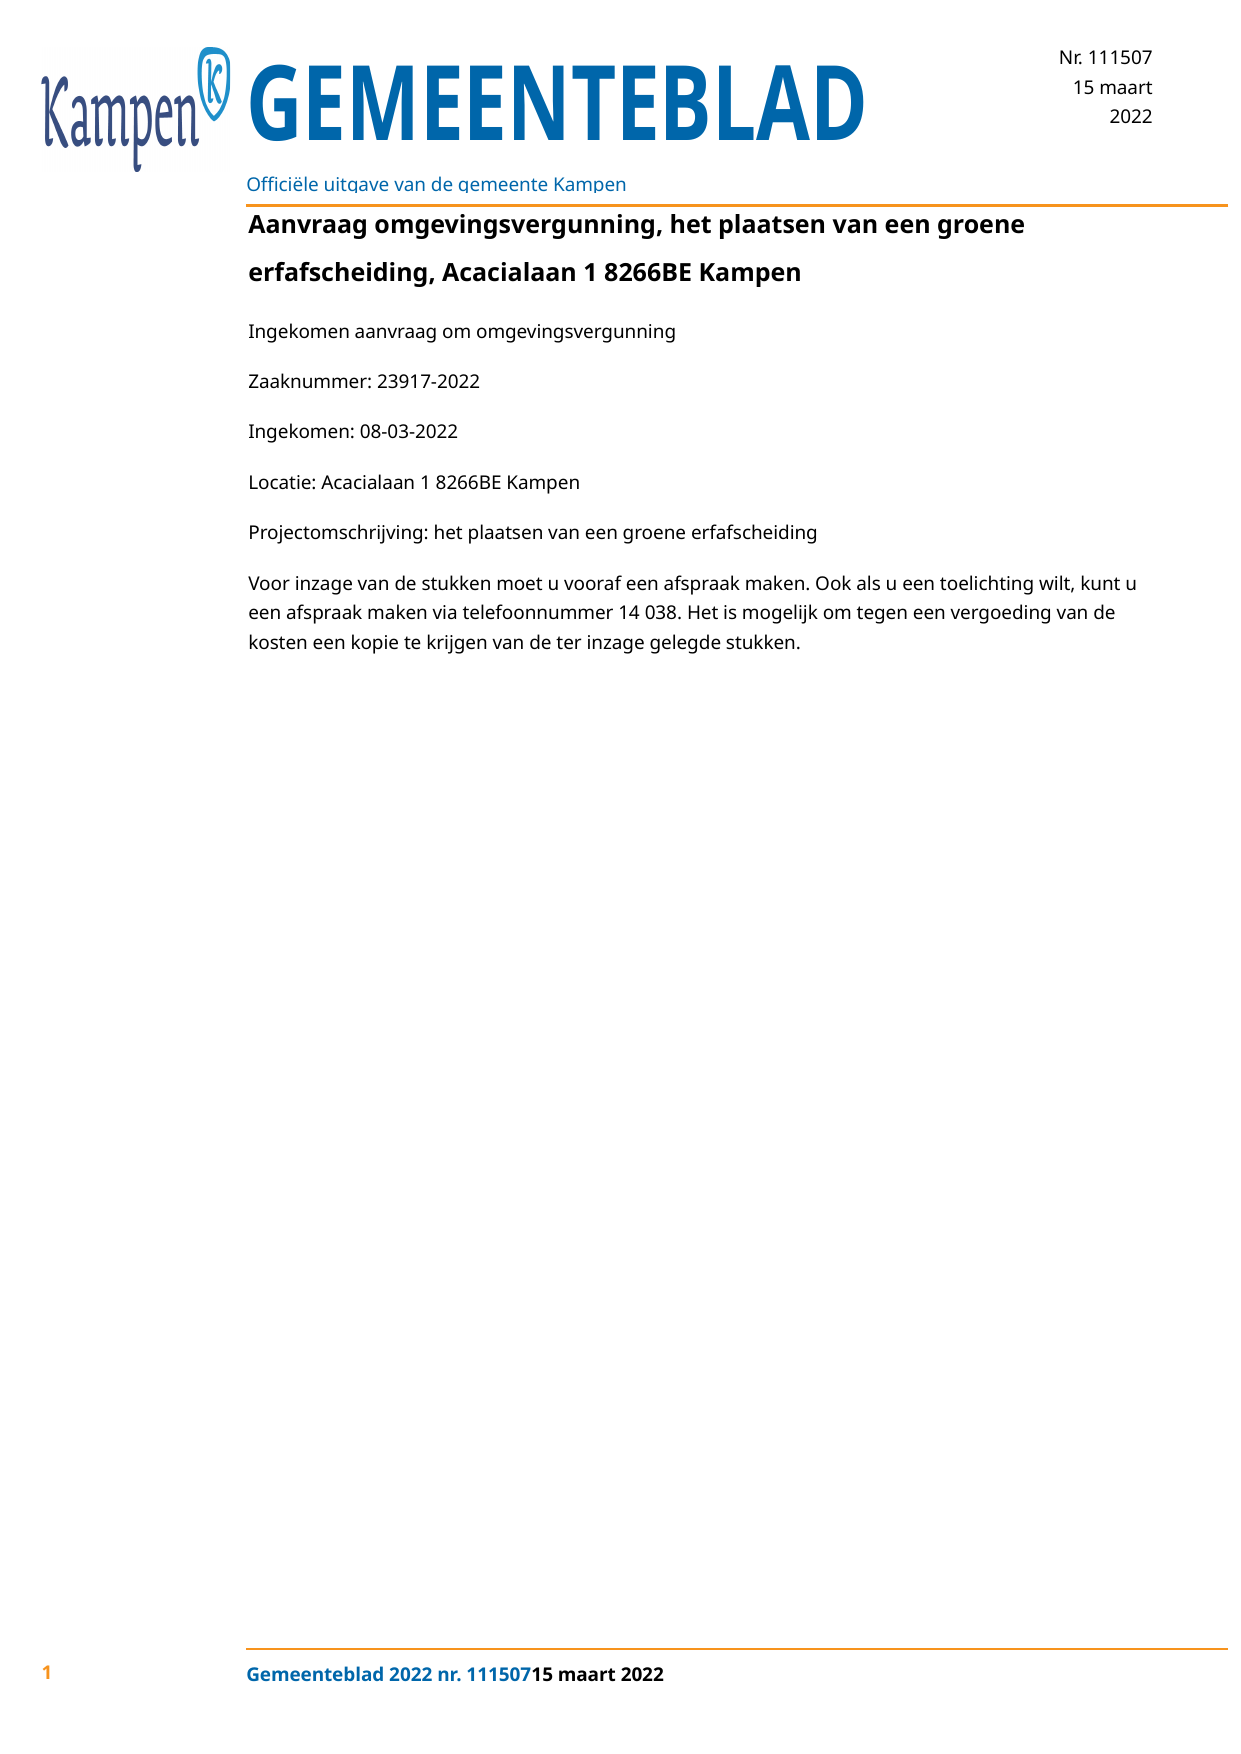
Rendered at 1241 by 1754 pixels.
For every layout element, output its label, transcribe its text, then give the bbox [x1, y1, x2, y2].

text Ingekomen: 08-03-2022 [248, 419, 1152, 444]
text Voor inzage van de stukken moet u vooraf een afspraak maken. Ook als u een toelichting wilt, kunt u een afspraak maken via telefoonnummer 14 038. Het is mogelijk om tegen een vergoeding van de kosten een kopie te krijgen van de ter inzage gelegde stukken. [248, 570, 1152, 655]
text Projectomschrijving: het plaatsen van een groene erfafscheiding [248, 519, 1152, 545]
text Aanvraag omgevingsvergunning, het plaatsen van een groene erfafscheiding, Acacialaan 1 8266BE Kampen [248, 207, 1152, 288]
text Locatie: Acacialaan 1 8266BE Kampen [248, 469, 1152, 495]
picture [41, 47, 231, 172]
text Zaaknummer: 23917-2022 [248, 368, 1152, 394]
text Ingekomen aanvraag om omgevingsvergunning [248, 318, 1152, 344]
